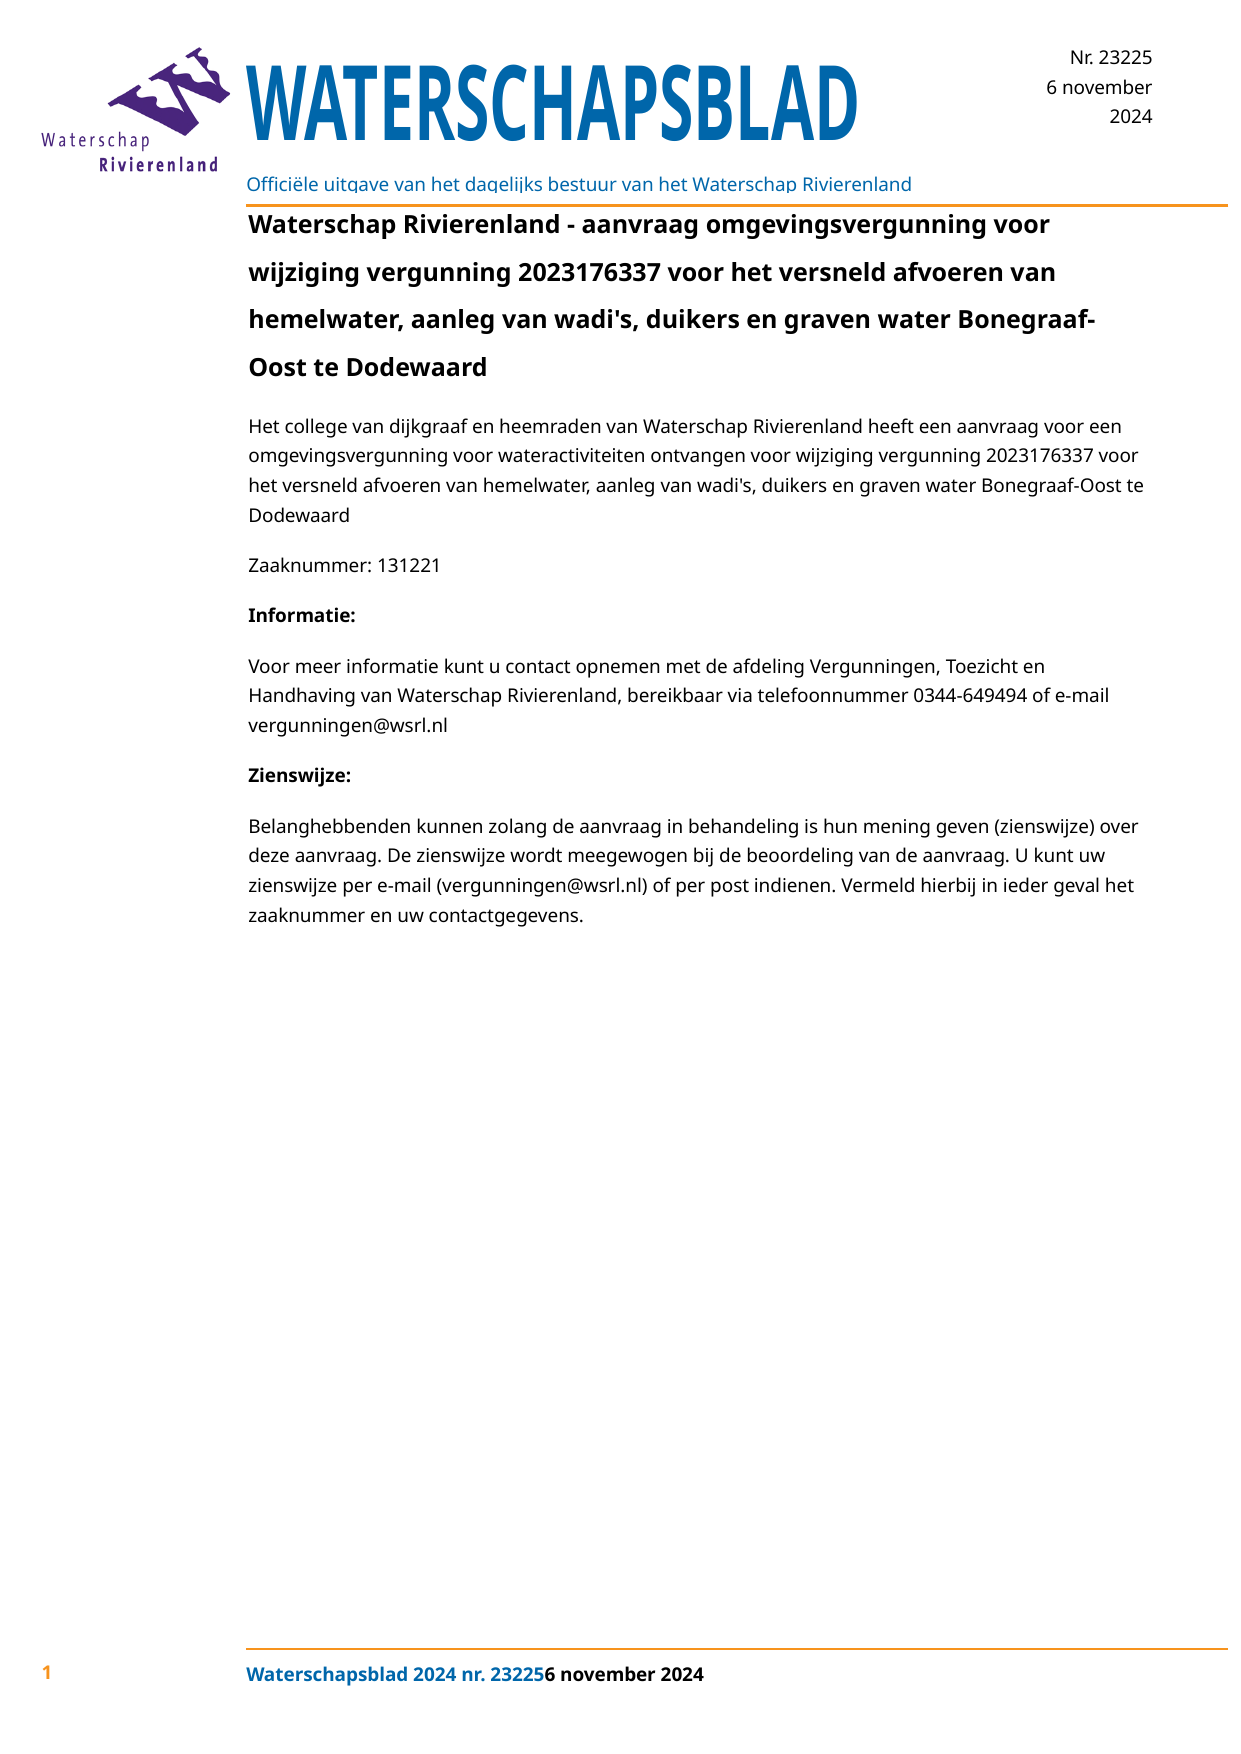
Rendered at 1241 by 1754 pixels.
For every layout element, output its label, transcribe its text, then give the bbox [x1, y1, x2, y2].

text Waterschap Rivierenland - aanvraag omgevingsvergunning voor wijziging vergunning 2023176337 voor het versneld afvoeren van hemelwater, aanleg van wadi's, duikers en graven water Bonegraaf-Oost te Dodewaard [248, 207, 1152, 384]
text Informatie: [248, 603, 1152, 628]
text Belanghebbenden kunnen zolang de aanvraag in behandeling is hun mening geven (zienswijze) over deze aanvraag. De zienswijze wordt meegewogen bij de beoordeling van de aanvraag. U kunt uw zienswijze per e-mail (vergunningen@wsrl.nl) of per post indienen. Vermeld hierbij in ieder geval het zaaknummer en uw contactgegevens. [248, 813, 1152, 928]
picture [41, 47, 231, 172]
text Voor meer informatie kunt u contact opnemen met de afdeling Vergunningen, Toezicht en Handhaving van Waterschap Rivierenland, bereikbaar via telefoonnummer 0344-649494 of e-mail vergunningen@wsrl.nl [248, 653, 1152, 738]
text Zaaknummer: 131221 [248, 552, 1152, 578]
text Het college van dijkgraaf en heemraden van Waterschap Rivierenland heeft een aanvraag voor een omgevingsvergunning voor wateractiviteiten ontvangen voor wijziging vergunning 2023176337 voor het versneld afvoeren van hemelwater, aanleg van wadi's, duikers en graven water Bonegraaf-Oost te Dodewaard [248, 413, 1152, 528]
text Zienswijze: [248, 763, 1152, 788]
